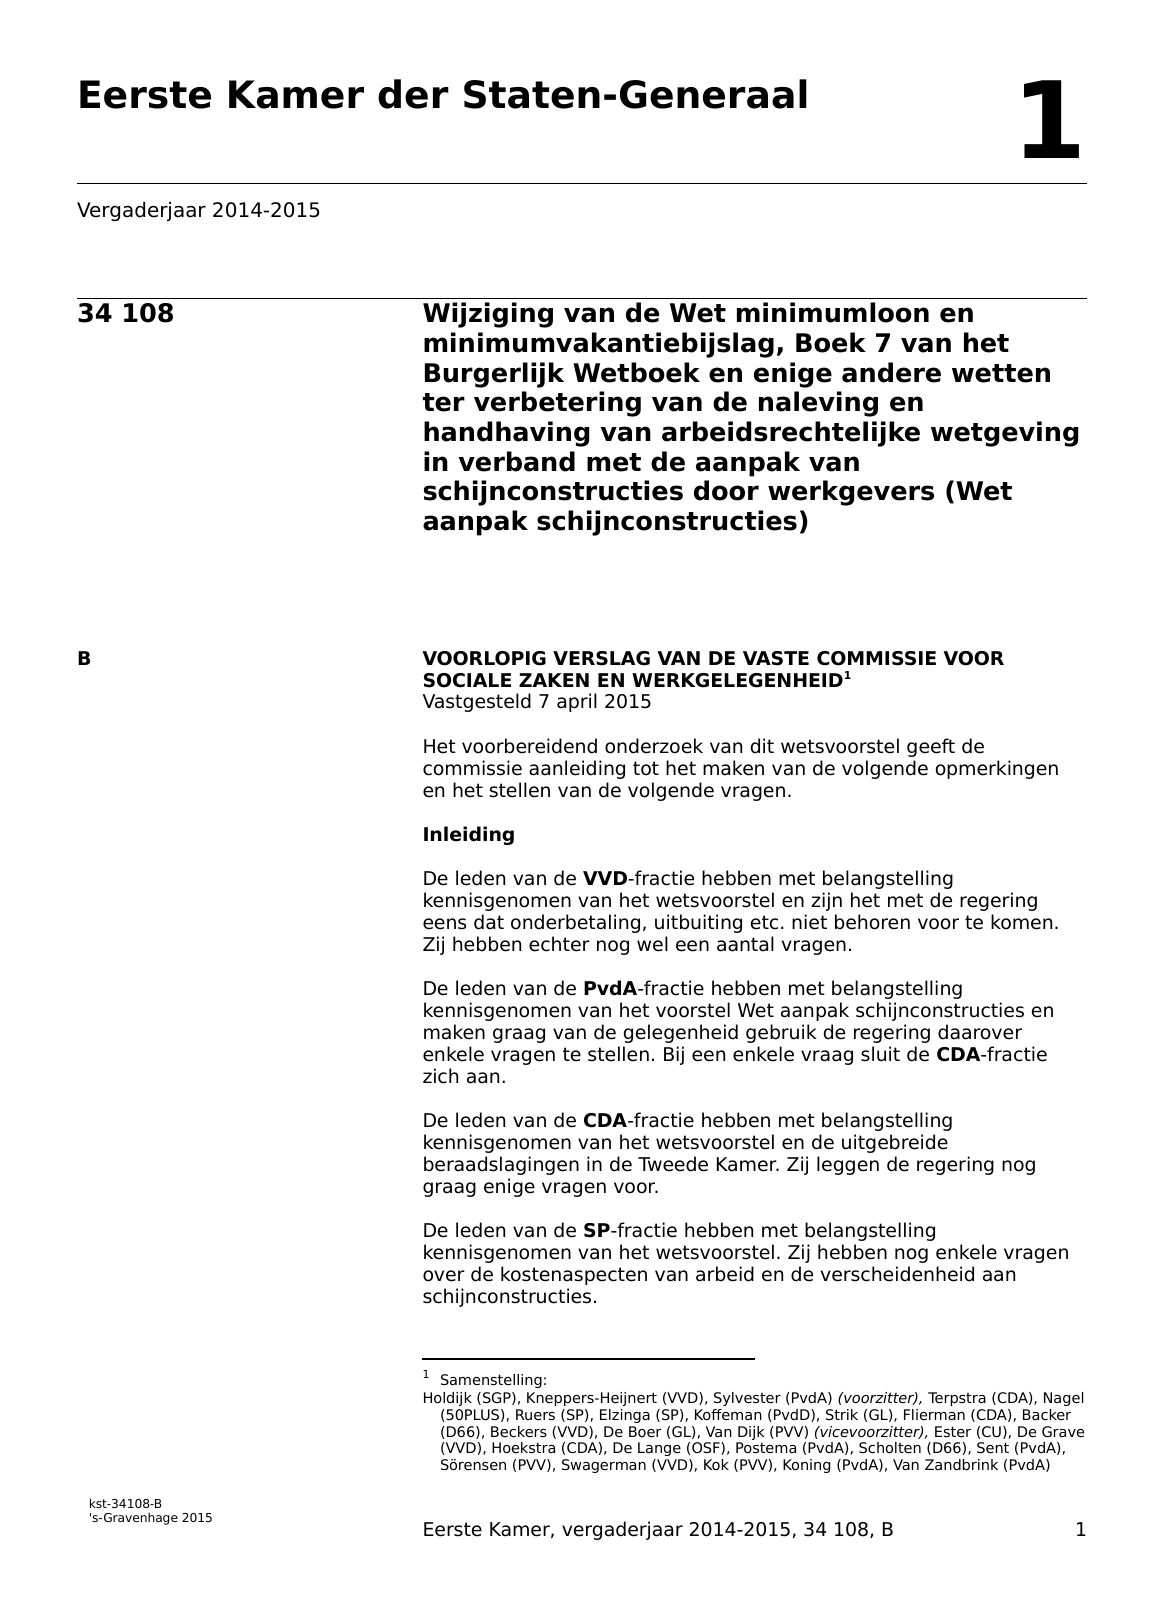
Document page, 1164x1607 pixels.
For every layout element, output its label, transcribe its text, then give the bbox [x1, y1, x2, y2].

table_header 1 [886, 59, 1087, 183]
text 's-Gravenhage 2015 [88, 1511, 323, 1525]
subtitle 34 108 Wijziging van de Wet minimumloon en minimumvakantiebijslag, Boek 7 van het Burgerlijk Wetboek en enige andere wetten ter verbetering van de naleving en handhaving van arbeidsrechtelijke wetgeving in verband met de aanpak van schijnconstructies door werkgevers (Wet aanpak schijnconstructies) [77, 299, 1087, 536]
text De leden van de SP-fractie hebben met belangstelling kennisgenomen van het wetsvoorstel. Zij hebben nog enkele vragen over de kostenaspecten van arbeid en de verscheidenheid aan schijnconstructies. [422, 1220, 1087, 1308]
table_cell Vergaderjaar 2014-2015 [77, 184, 1087, 298]
text Holdijk (SGP), Kneppers-Heijnert (VVD), Sylvester (PvdA) (voorzitter), Terpstra (CDA), Nagel (50PLUS), Ruers (SP), Elzinga (SP), Koffeman (PvdD), Strik (GL), Flierman (CDA), Backer (D66), Beckers (VVD), De Boer (GL), Van Dijk (PVV) (vicevoorzitter), Ester (CU), De Grave (VVD), Hoekstra (CDA), De Lange (OSF), Postema (PvdA), Scholten (D66), Sent (PvdA), Sörensen (PVV), Swagerman (VVD), Kok (PVV), Koning (PvdA), Van Zandbrink (PvdA) [422, 1390, 1087, 1474]
text De leden van de CDA-fractie hebben met belangstelling kennisgenomen van het wetsvoorstel en de uitgebreide beraadslagingen in de Tweede Kamer. Zij leggen de regering nog graag enige vragen voor. [422, 1110, 1087, 1198]
text Vastgesteld 7 april 2015 [422, 691, 1087, 713]
text kst-34108-B [88, 1497, 323, 1511]
text Samenstelling: [422, 1368, 1087, 1390]
text De leden van de PvdA-fractie hebben met belangstelling kennisgenomen van het voorstel Wet aanpak schijnconstructies en maken graag van de gelegenheid gebruik de regering daarover enkele vragen te stellen. Bij een enkele vraag sluit de CDA-fractie zich aan. [422, 978, 1087, 1088]
text Het voorbereidend onderzoek van dit wetsvoorstel geeft de commissie aanleiding tot het maken van de volgende opmerkingen en het stellen van de volgende vragen. [422, 736, 1087, 802]
subtitle B VOORLOPIG VERSLAG VAN DE VASTE COMMISSIE VOOR SOCIALE ZAKEN EN WERKGELEGENHEID [77, 647, 1087, 691]
table_header Eerste Kamer der Staten-Generaal [77, 59, 886, 183]
text De leden van de VVD-fractie hebben met belangstelling kennisgenomen van het wetsvoorstel en zijn het met de regering eens dat onderbetaling, uitbuiting etc. niet behoren voor te komen. Zij hebben echter nog wel een aantal vragen. [422, 868, 1087, 956]
subtitle Inleiding [422, 824, 1087, 846]
